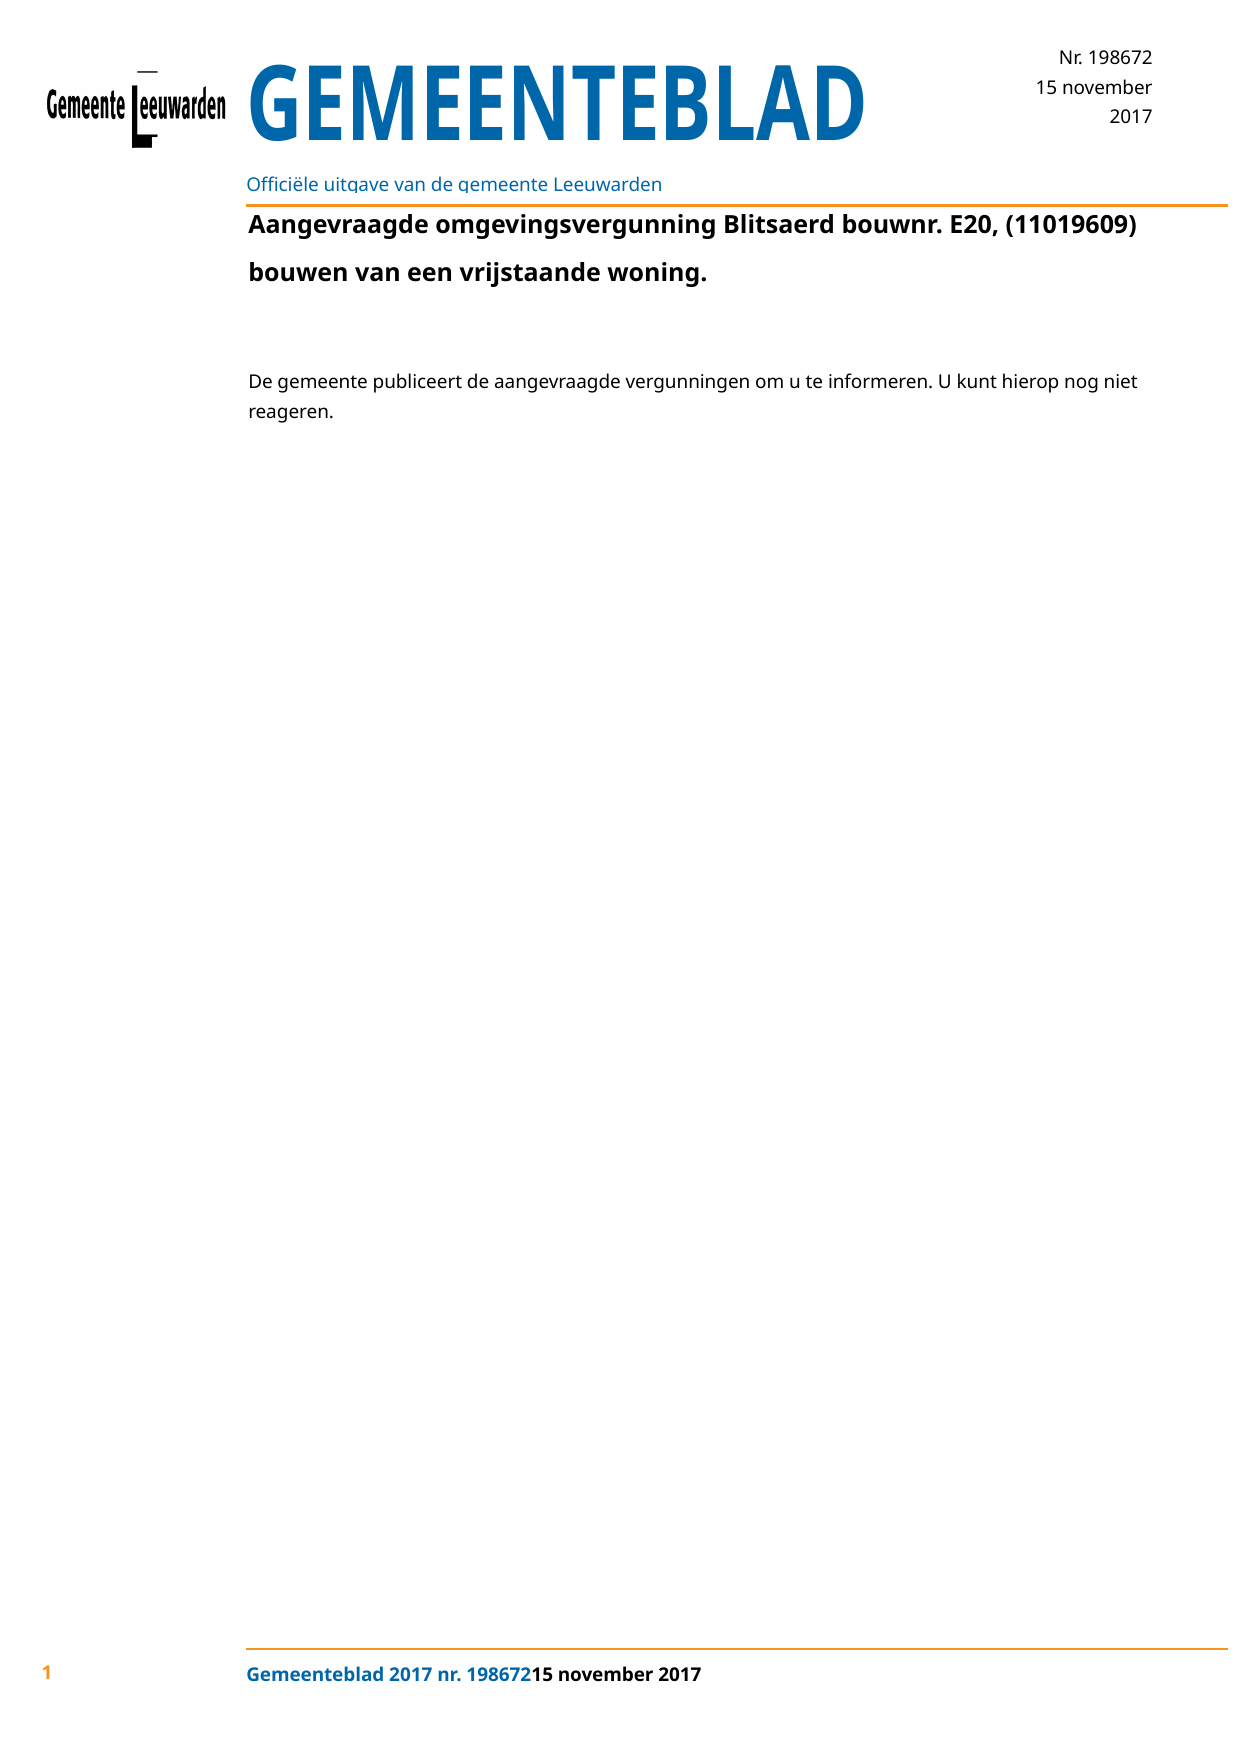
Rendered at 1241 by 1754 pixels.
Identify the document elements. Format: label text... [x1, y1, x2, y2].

picture [41, 47, 231, 172]
text De gemeente publiceert de aangevraagde vergunningen om u te informeren. U kunt hierop nog niet reageren. [248, 368, 1152, 424]
text Aangevraagde omgevingsvergunning Blitsaerd bouwnr. E20, (11019609) bouwen van een vrijstaande woning. [248, 207, 1152, 288]
